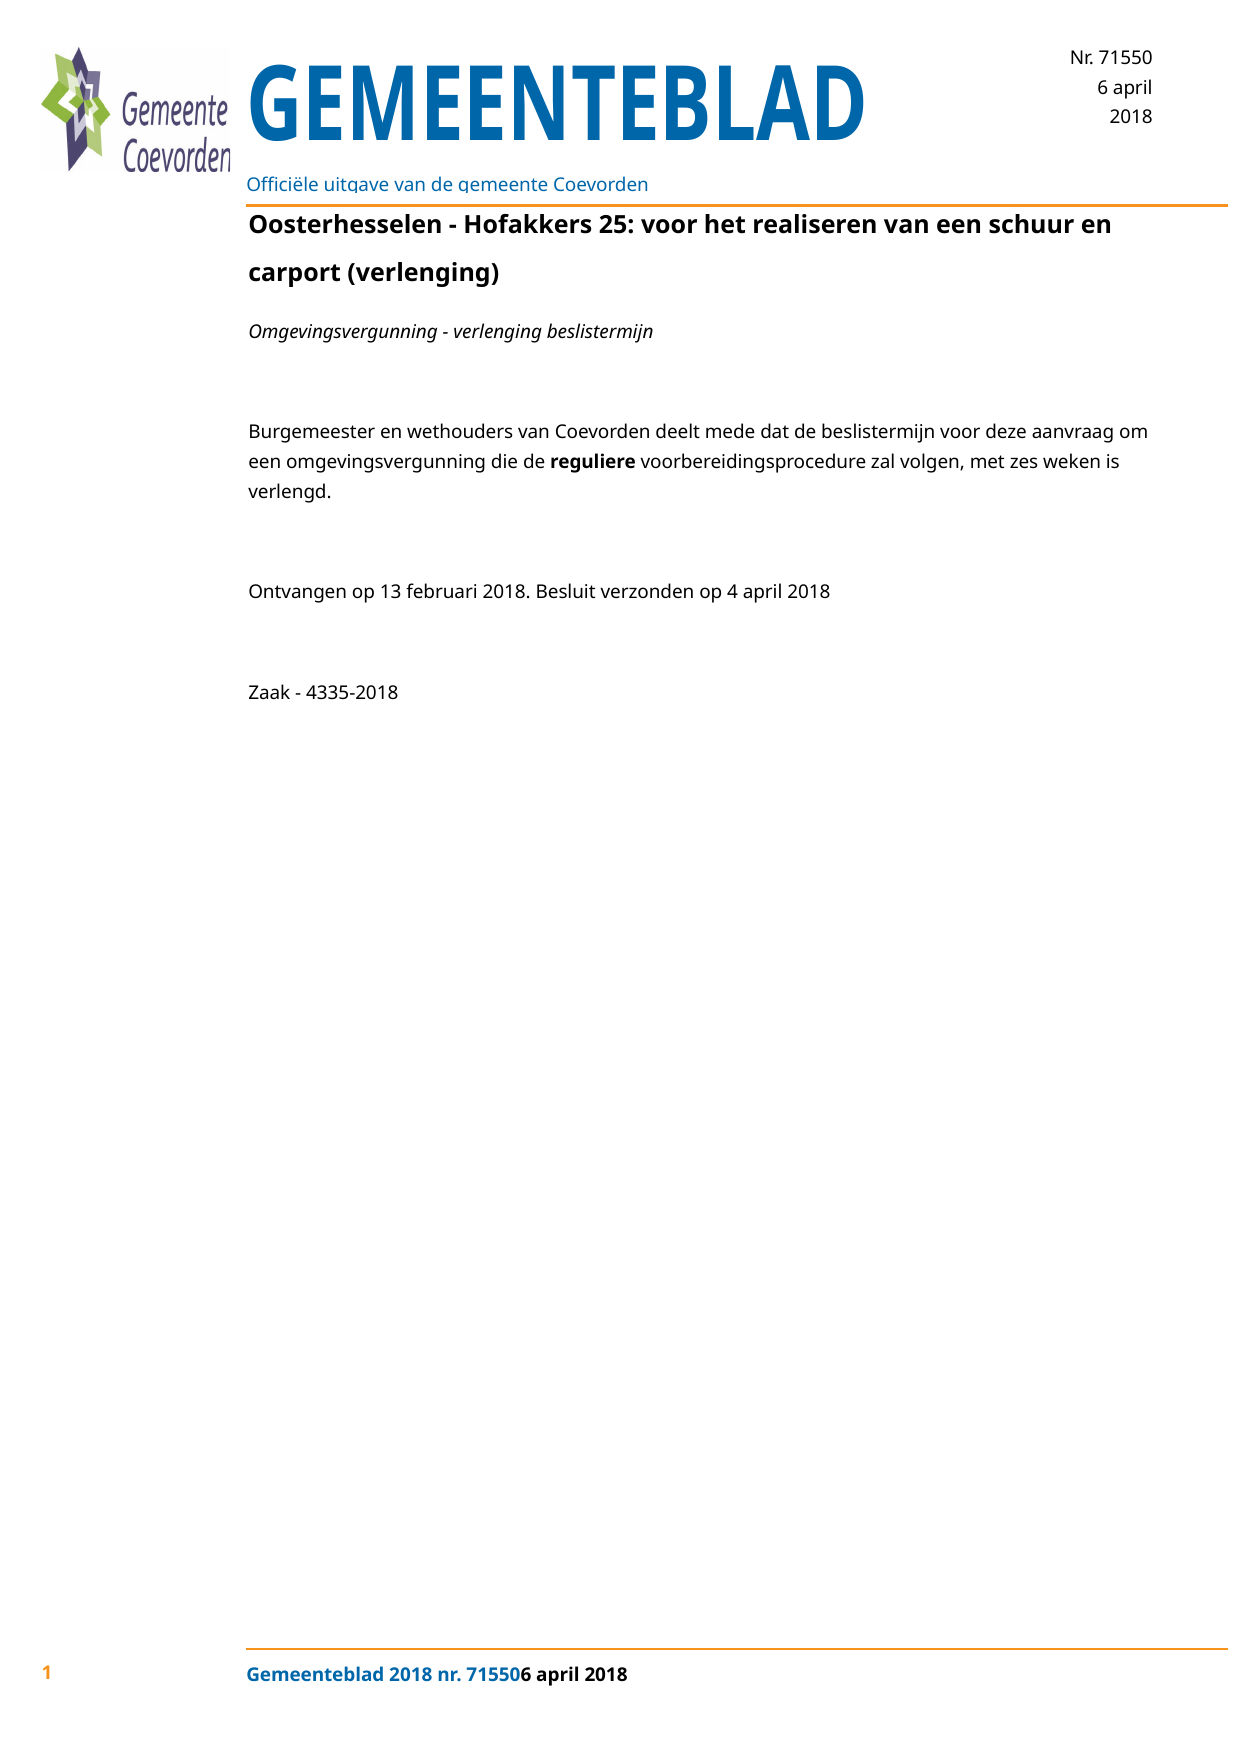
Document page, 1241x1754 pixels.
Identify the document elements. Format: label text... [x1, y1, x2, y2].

picture [41, 47, 231, 172]
text Zaak - 4335-2018 [248, 679, 1152, 705]
text Ontvangen op 13 februari 2018. Besluit verzonden op 4 april 2018 [248, 579, 1152, 604]
text Omgevingsvergunning - verlenging beslistermijn [248, 318, 1152, 344]
text Oosterhesselen - Hofakkers 25: voor het realiseren van een schuur en carport (verlenging) [248, 207, 1152, 288]
text Burgemeester en wethouders van Coevorden deelt mede dat de beslistermijn voor deze aanvraag om een omgevingsvergunning die de reguliere voorbereidingsprocedure zal volgen, met zes weken is verlengd. [248, 419, 1152, 504]
